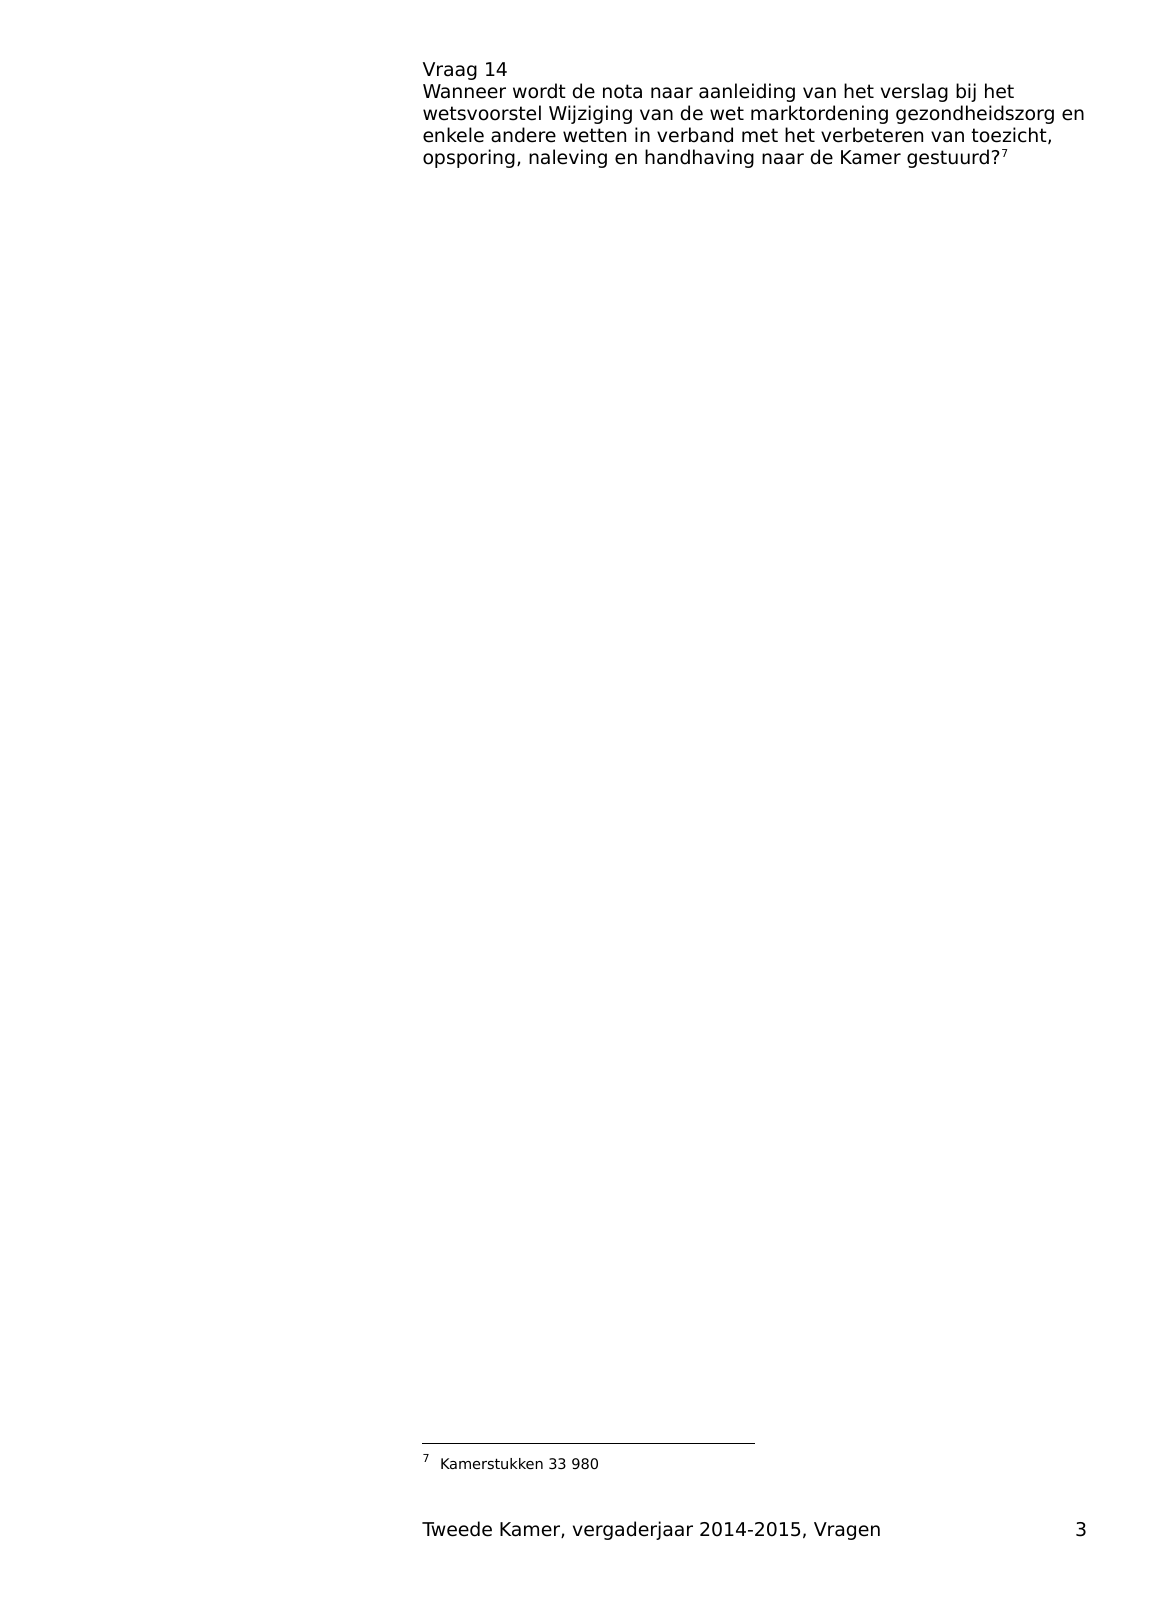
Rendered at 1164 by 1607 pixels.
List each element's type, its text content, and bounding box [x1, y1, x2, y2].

text Vraag 14 [422, 59, 1087, 81]
text Wanneer wordt de nota naar aanleiding van het verslag bij het wetsvoorstel Wijziging van de wet marktordening gezondheidszorg en enkele andere wetten in verband met het verbeteren van toezicht, opsporing, naleving en handhaving naar de Kamer gestuurd? [422, 81, 1087, 169]
text Kamerstukken 33 980 [422, 1452, 1087, 1474]
